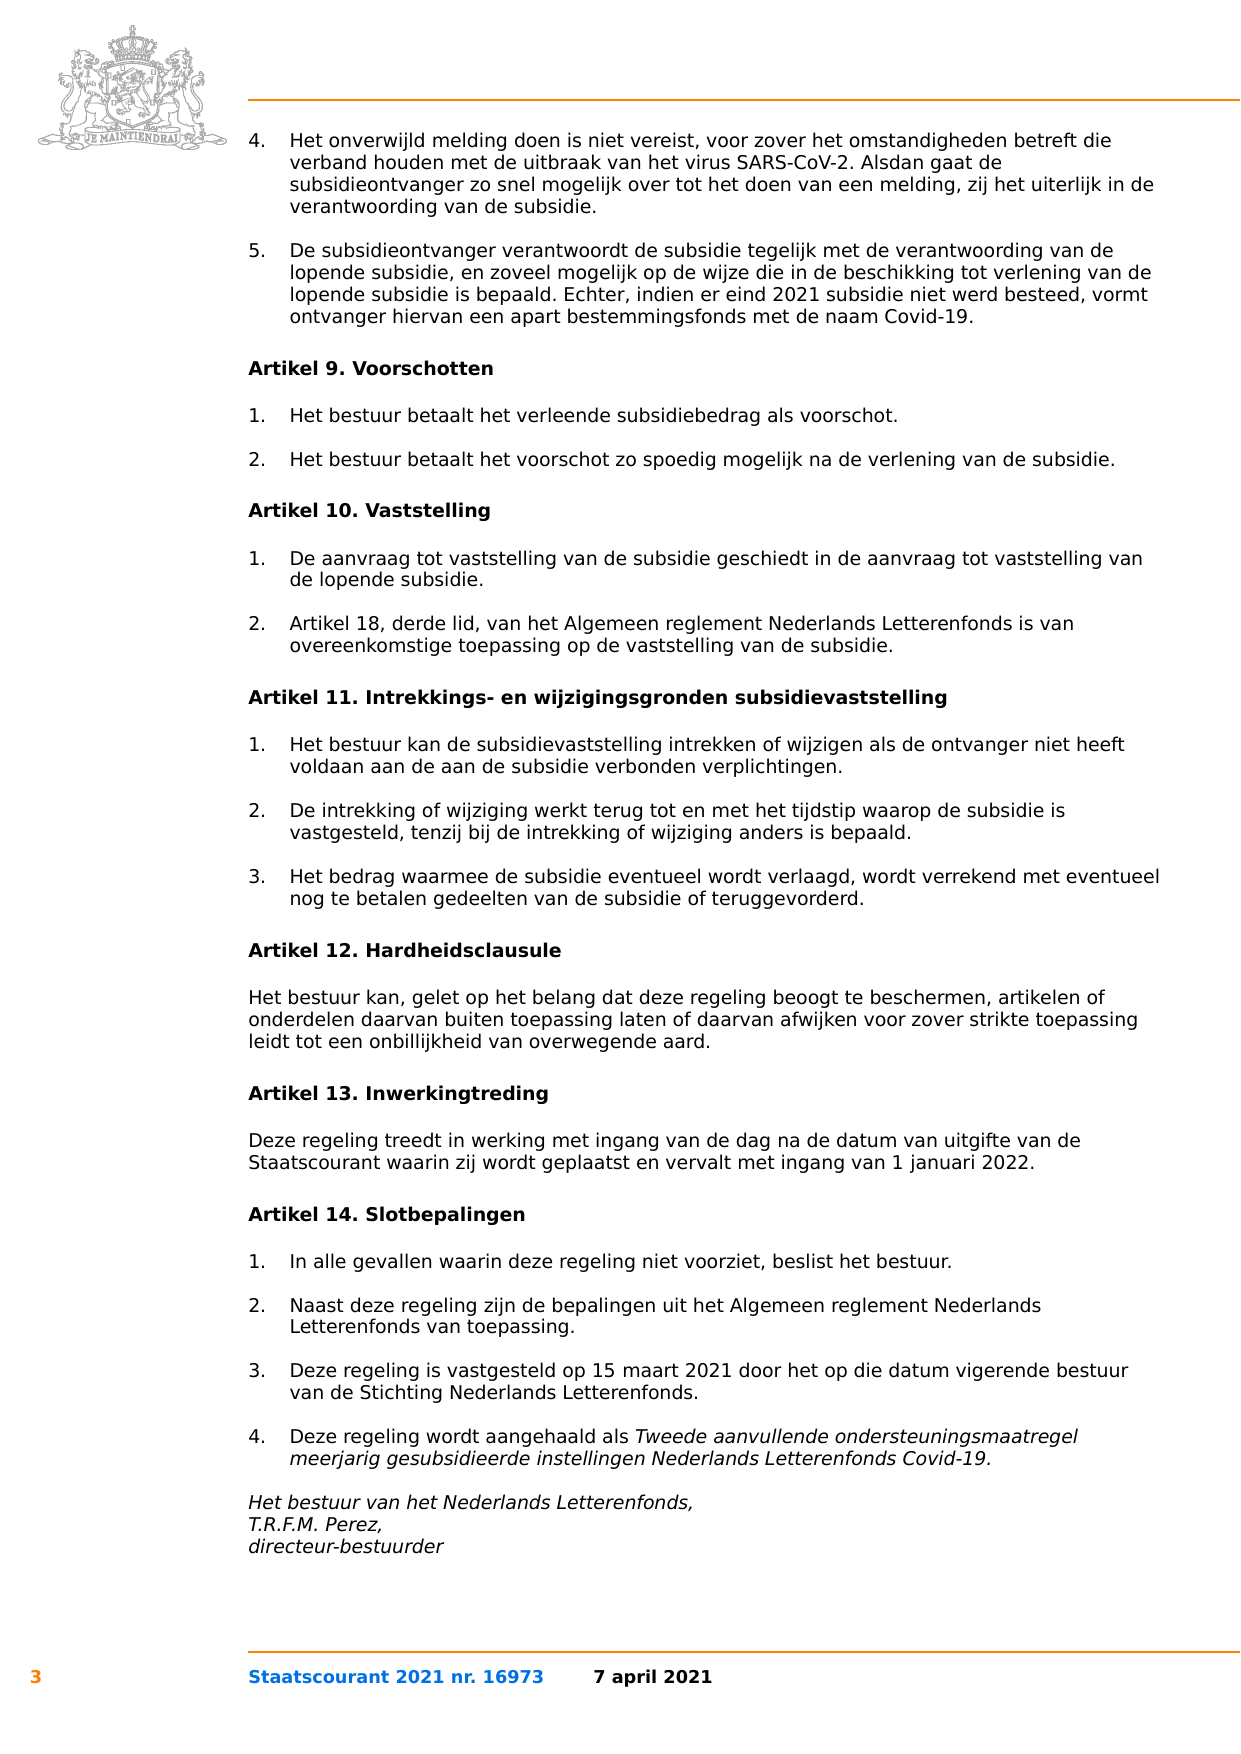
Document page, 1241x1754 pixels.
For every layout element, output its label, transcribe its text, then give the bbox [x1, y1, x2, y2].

subtitle Artikel 11. Intrekkings- en wijzigingsgronden subsidievaststelling [248, 687, 1163, 709]
text 5. De subsidieontvanger verantwoordt de subsidie tegelijk met de verantwoording van de lopende subsidie, en zoveel mogelijk op de wijze die in de beschikking tot verlening van de lopende subsidie is bepaald. Echter, indien er eind 2021 subsidie niet werd besteed, vormt ontvanger hiervan een apart bestemmingsfonds met de naam Covid-19. [248, 240, 1163, 328]
text 1. De aanvraag tot vaststelling van de subsidie geschiedt in de aanvraag tot vaststelling van de lopende subsidie. [248, 547, 1163, 591]
subtitle Artikel 9. Voorschotten [248, 358, 1163, 379]
text 1. In alle gevallen waarin deze regeling niet voorziet, beslist het bestuur. [248, 1251, 1163, 1273]
text 3. Het bedrag waarmee de subsidie eventueel wordt verlaagd, wordt verrekend met eventueel nog te betalen gedeelten van de subsidie of teruggevorderd. [248, 866, 1163, 910]
text 1. Het bestuur betaalt het verleende subsidiebedrag als voorschot. [248, 404, 1163, 427]
text 2. De intrekking of wijziging werkt terug tot en met het tijdstip waarop de subsidie is vastgesteld, tenzij bij de intrekking of wijziging anders is bepaald. [248, 800, 1163, 844]
text 4. Deze regeling wordt aangehaald als Tweede aanvullende ondersteuningsmaatregel meerjarig gesubsidieerde instellingen Nederlands Letterenfonds Covid-19. [248, 1426, 1163, 1470]
text 2. Artikel 18, derde lid, van het Algemeen reglement Nederlands Letterenfonds is van overeenkomstige toepassing op de vaststelling van de subsidie. [248, 613, 1163, 657]
text 4. Het onverwijld melding doen is niet vereist, voor zover het omstandigheden betreft die verband houden met de uitbraak van het virus SARS-CoV-2. Alsdan gaat de subsidieontvanger zo snel mogelijk over tot het doen van een melding, zij het uiterlijk in de verantwoording van de subsidie. [248, 130, 1163, 218]
text 2. Naast deze regeling zijn de bepalingen uit het Algemeen reglement Nederlands Letterenfonds van toepassing. [248, 1294, 1163, 1338]
text 3. Deze regeling is vastgesteld op 15 maart 2021 door het op die datum vigerende bestuur van de Stichting Nederlands Letterenfonds. [248, 1360, 1163, 1404]
text Het bestuur van het Nederlands Letterenfonds, T.R.F.M. Perez, directeur-bestuurder [248, 1492, 1163, 1558]
text 1. Het bestuur kan de subsidievaststelling intrekken of wijzigen als de ontvanger niet heeft voldaan aan de aan de subsidie verbonden verplichtingen. [248, 734, 1163, 778]
picture [38, 25, 227, 150]
text 2. Het bestuur betaalt het voorschot zo spoedig mogelijk na de verlening van de subsidie. [248, 448, 1163, 470]
text Het bestuur kan, gelet op het belang dat deze regeling beoogt te beschermen, artikelen of onderdelen daarvan buiten toepassing laten of daarvan afwijken voor zover strikte toepassing leidt tot een onbillijkheid van overwegende aard. [248, 987, 1163, 1053]
subtitle Artikel 12. Hardheidsclausule [248, 940, 1163, 962]
subtitle Artikel 10. Vaststelling [248, 500, 1163, 522]
subtitle Artikel 13. Inwerkingtreding [248, 1083, 1163, 1105]
text Deze regeling treedt in werking met ingang van de dag na de datum van uitgifte van de Staatscourant waarin zij wordt geplaatst en vervalt met ingang van 1 januari 2022. [248, 1130, 1163, 1174]
subtitle Artikel 14. Slotbepalingen [248, 1204, 1163, 1226]
